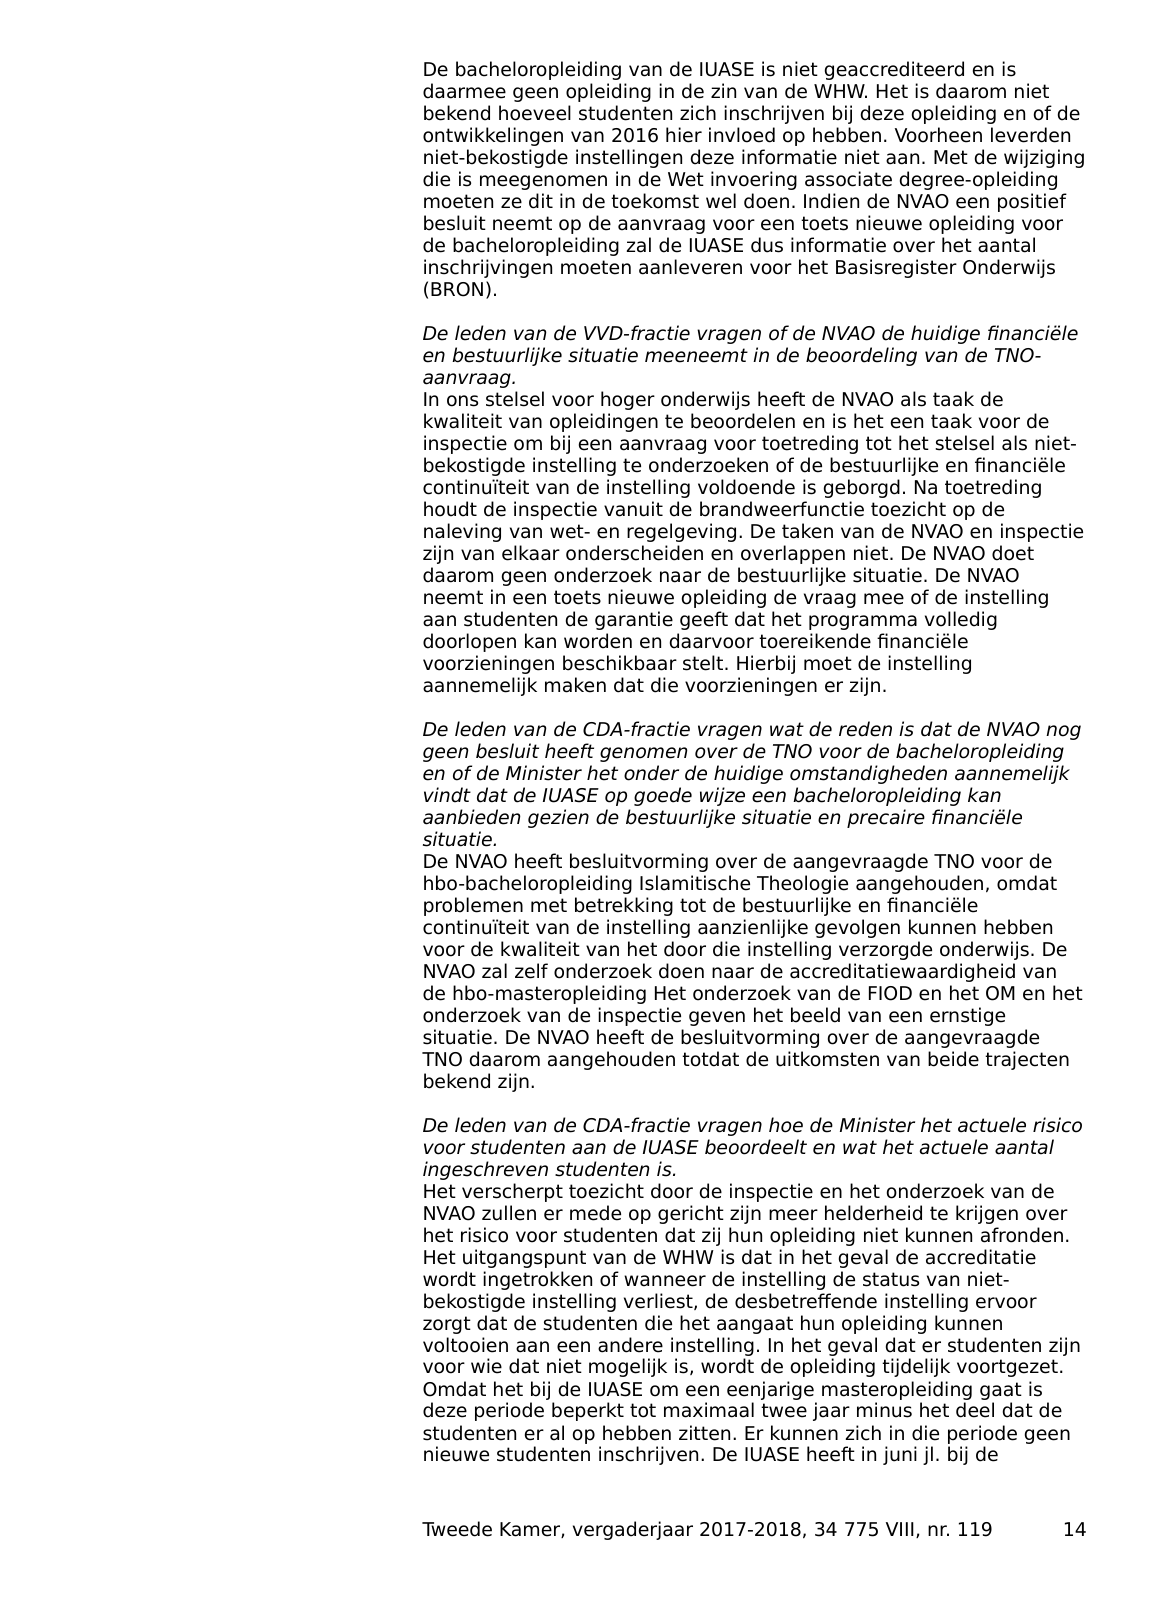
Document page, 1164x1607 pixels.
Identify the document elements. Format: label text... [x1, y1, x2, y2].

text In ons stelsel voor hoger onderwijs heeft de NVAO als taak de kwaliteit van opleidingen te beoordelen en is het een taak voor de inspectie om bij een aanvraag voor toetreding tot het stelsel als niet-bekostigde instelling te onderzoeken of de bestuurlijke en financiële continuïteit van de instelling voldoende is geborgd. Na toetreding houdt de inspectie vanuit de brandweerfunctie toezicht op de naleving van wet- en regelgeving. De taken van de NVAO en inspectie zijn van elkaar onderscheiden en overlappen niet. De NVAO doet daarom geen onderzoek naar de bestuurlijke situatie. De NVAO neemt in een toets nieuwe opleiding de vraag mee of de instelling aan studenten de garantie geeft dat het programma volledig doorlopen kan worden en daarvoor toereikende financiële voorzieningen beschikbaar stelt. Hierbij moet de instelling aannemelijk maken dat die voorzieningen er zijn. [422, 389, 1087, 697]
text De bacheloropleiding van de IUASE is niet geaccrediteerd en is daarmee geen opleiding in de zin van de WHW. Het is daarom niet bekend hoeveel studenten zich inschrijven bij deze opleiding en of de ontwikkelingen van 2016 hier invloed op hebben. Voorheen leverden niet-bekostigde instellingen deze informatie niet aan. Met de wijziging die is meegenomen in de Wet invoering associate degree-opleiding moeten ze dit in de toekomst wel doen. Indien de NVAO een positief besluit neemt op de aanvraag voor een toets nieuwe opleiding voor de bacheloropleiding zal de IUASE dus informatie over het aantal inschrijvingen moeten aanleveren voor het Basisregister Onderwijs (BRON). [422, 59, 1087, 301]
text De leden van de CDA-fractie vragen hoe de Minister het actuele risico voor studenten aan de IUASE beoordeelt en wat het actuele aantal ingeschreven studenten is. [422, 1115, 1087, 1181]
text De NVAO heeft besluitvorming over de aangevraagde TNO voor de hbo-bacheloropleiding Islamitische Theologie aangehouden, omdat problemen met betrekking tot de bestuurlijke en financiële continuïteit van de instelling aanzienlijke gevolgen kunnen hebben voor de kwaliteit van het door die instelling verzorgde onderwijs. De NVAO zal zelf onderzoek doen naar de accreditatiewaardigheid van de hbo-masteropleiding Het onderzoek van de FIOD en het OM en het onderzoek van de inspectie geven het beeld van een ernstige situatie. De NVAO heeft de besluitvorming over de aangevraagde TNO daarom aangehouden totdat de uitkomsten van beide trajecten bekend zijn. [422, 851, 1087, 1092]
text De leden van de VVD-fractie vragen of de NVAO de huidige financiële en bestuurlijke situatie meeneemt in de beoordeling van de TNO-aanvraag. [422, 323, 1087, 389]
text Het verscherpt toezicht door de inspectie en het onderzoek van de NVAO zullen er mede op gericht zijn meer helderheid te krijgen over het risico voor studenten dat zij hun opleiding niet kunnen afronden. Het uitgangspunt van de WHW is dat in het geval de accreditatie wordt ingetrokken of wanneer de instelling de status van niet-bekostigde instelling verliest, de desbetreffende instelling ervoor zorgt dat de studenten die het aangaat hun opleiding kunnen voltooien aan een andere instelling. In het geval dat er studenten zijn voor wie dat niet mogelijk is, wordt de opleiding tijdelijk voortgezet. Omdat het bij de IUASE om een eenjarige masteropleiding gaat is deze periode beperkt tot maximaal twee jaar minus het deel dat de studenten er al op hebben zitten. Er kunnen zich in die periode geen nieuwe studenten inschrijven. De IUASE heeft in juni jl. bij de [422, 1181, 1087, 1466]
text De leden van de CDA-fractie vragen wat de reden is dat de NVAO nog geen besluit heeft genomen over de TNO voor de bacheloropleiding en of de Minister het onder de huidige omstandigheden aannemelijk vindt dat de IUASE op goede wijze een bacheloropleiding kan aanbieden gezien de bestuurlijke situatie en precaire financiële situatie. [422, 719, 1087, 851]
